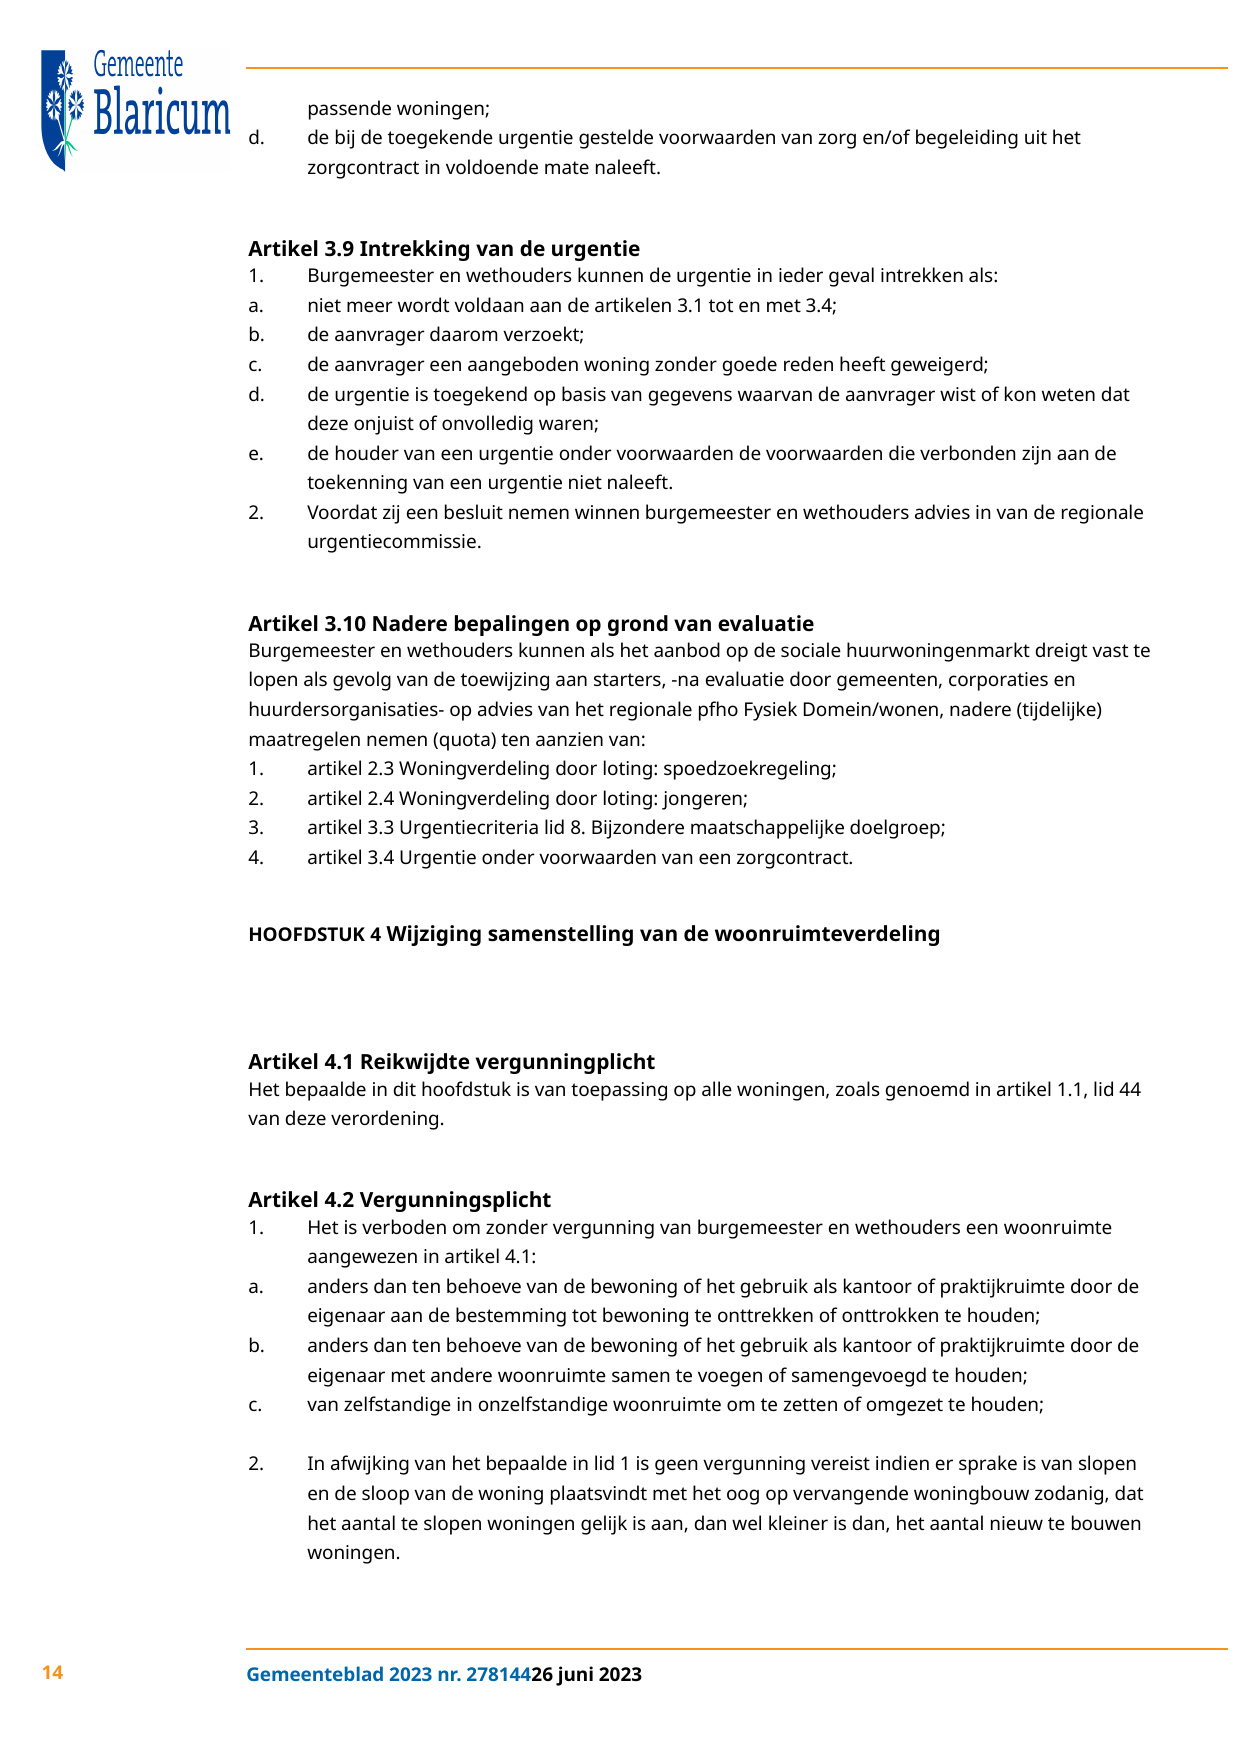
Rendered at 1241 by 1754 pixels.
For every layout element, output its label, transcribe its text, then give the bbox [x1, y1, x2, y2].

text Burgemeester en wethouders kunnen als het aanbod op de sociale huurwoningenmarkt dreigt vast te lopen als gevolg van de toewijzing aan starters, -na evaluatie door gemeenten, corporaties en huurdersorganisaties- op advies van het regionale pfho Fysiek Domein/wonen, nadere (tijdelijke) maatregelen nemen (quota) ten aanzien van: [248, 637, 1152, 752]
list passende woningen; [248, 95, 1152, 121]
list Burgemeester en wethouders kunnen de urgentie in ieder geval intrekken als: [248, 262, 1152, 288]
list anders dan ten behoeve van de bewoning of het gebruik als kantoor of praktijkruimte door de eigenaar met andere woonruimte samen te voegen of samengevoegd te houden; [248, 1332, 1152, 1388]
list artikel 2.4 Woningverdeling door loting: jongeren; [248, 785, 1152, 811]
list de aanvrager een aangeboden woning zonder goede reden heeft geweigerd; [248, 351, 1152, 377]
text Het bepaalde in dit hoofdstuk is van toepassing op alle woningen, zoals genoemd in artikel 1.1, lid 44 van deze verordening. [248, 1076, 1152, 1131]
list Voordat zij een besluit nemen winnen burgemeester en wethouders advies in van de regionale urgentiecommissie. [248, 499, 1152, 554]
text Artikel 3.10 Nadere bepalingen op grond van evaluatie [248, 609, 1152, 637]
list de aanvrager daarom verzoekt; [248, 322, 1152, 347]
text Artikel 4.1 Reikwijdte vergunningplicht [248, 1047, 1152, 1076]
picture [41, 47, 231, 172]
list van zelfstandige in onzelfstandige woonruimte om te zetten of omgezet te houden; [248, 1391, 1152, 1417]
text Artikel 4.2 Vergunningsplicht [248, 1186, 1152, 1214]
list In afwijking van het bepaalde in lid 1 is geen vergunning vereist indien er sprake is van slopen en de sloop van de woning plaatsvindt met het oog op vervangende woningbouw zodanig, dat het aantal te slopen woningen gelijk is aan, dan wel kleiner is dan, het aantal nieuw te bouwen woningen. [248, 1451, 1152, 1565]
list niet meer wordt voldaan aan de artikelen 3.1 tot en met 3.4; [248, 292, 1152, 318]
list Het is verboden om zonder vergunning van burgemeester en wethouders een woonruimte aangewezen in artikel 4.1: [248, 1214, 1152, 1269]
list artikel 2.3 Woningverdeling door loting: spoedzoekregeling; [248, 755, 1152, 781]
list de houder van een urgentie onder voorwaarden de voorwaarden die verbonden zijn aan de toekenning van een urgentie niet naleeft. [248, 440, 1152, 495]
list artikel 3.3 Urgentiecriteria lid 8. Bijzondere maatschappelijke doelgroep; [248, 814, 1152, 840]
list de bij de toegekende urgentie gestelde voorwaarden van zorg en/of begeleiding uit het zorgcontract in voldoende mate naleeft. [248, 124, 1152, 180]
list de urgentie is toegekend op basis van gegevens waarvan de aanvrager wist of kon weten dat deze onjuist of onvolledig waren; [248, 381, 1152, 436]
list anders dan ten behoeve van de bewoning of het gebruik als kantoor of praktijkruimte door de eigenaar aan de bestemming tot bewoning te onttrekken of onttrokken te houden; [248, 1273, 1152, 1328]
text HOOFDSTUK 4 Wijziging samenstelling van de woonruimteverdeling [248, 919, 1152, 948]
list artikel 3.4 Urgentie onder voorwaarden van een zorgcontract. [248, 844, 1152, 870]
text Artikel 3.9 Intrekking van de urgentie [248, 234, 1152, 262]
